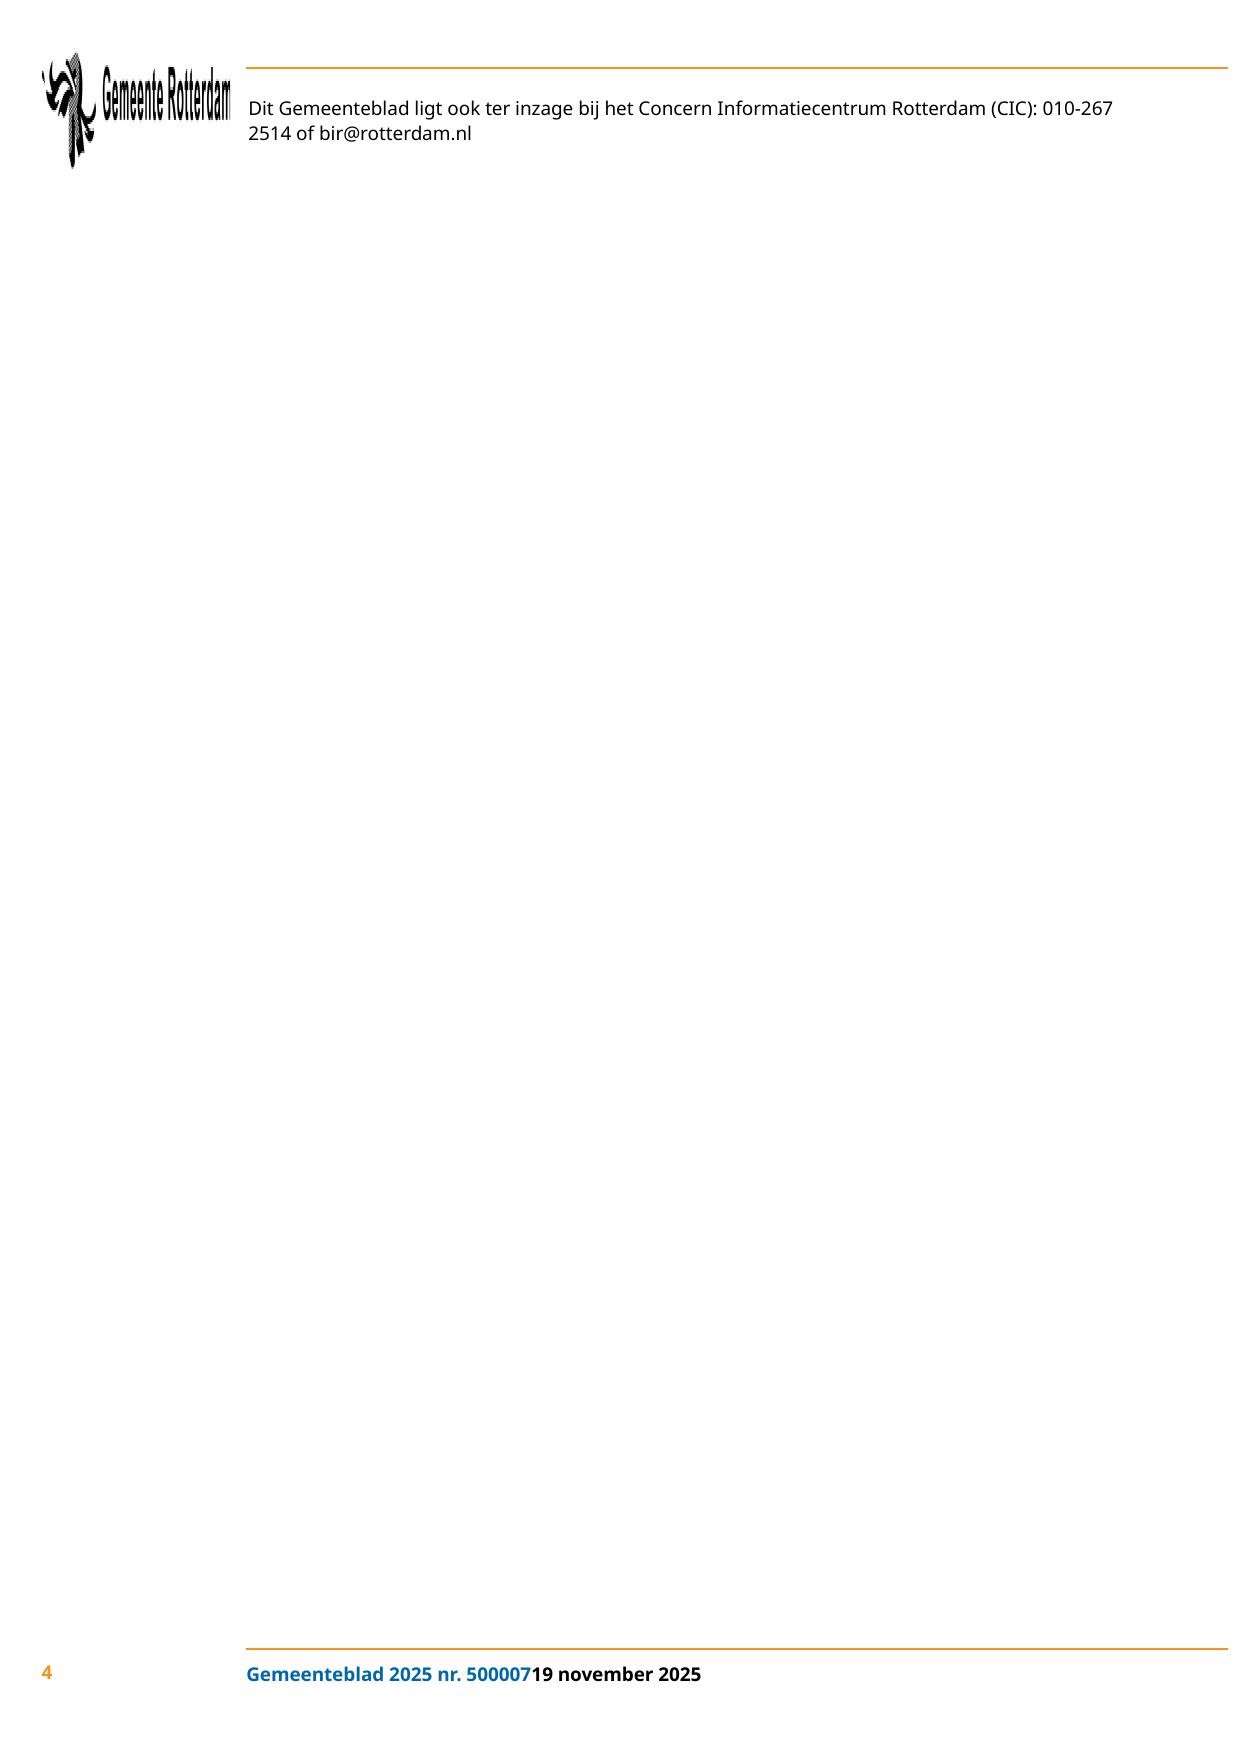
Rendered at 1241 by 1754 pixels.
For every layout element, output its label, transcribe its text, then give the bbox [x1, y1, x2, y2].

text Dit Gemeenteblad ligt ook ter inzage bij het Concern Informatiecentrum Rotterdam (CIC): 010-267 2514 of bir@rotterdam.nl [248, 95, 1152, 146]
picture [41, 47, 231, 172]
